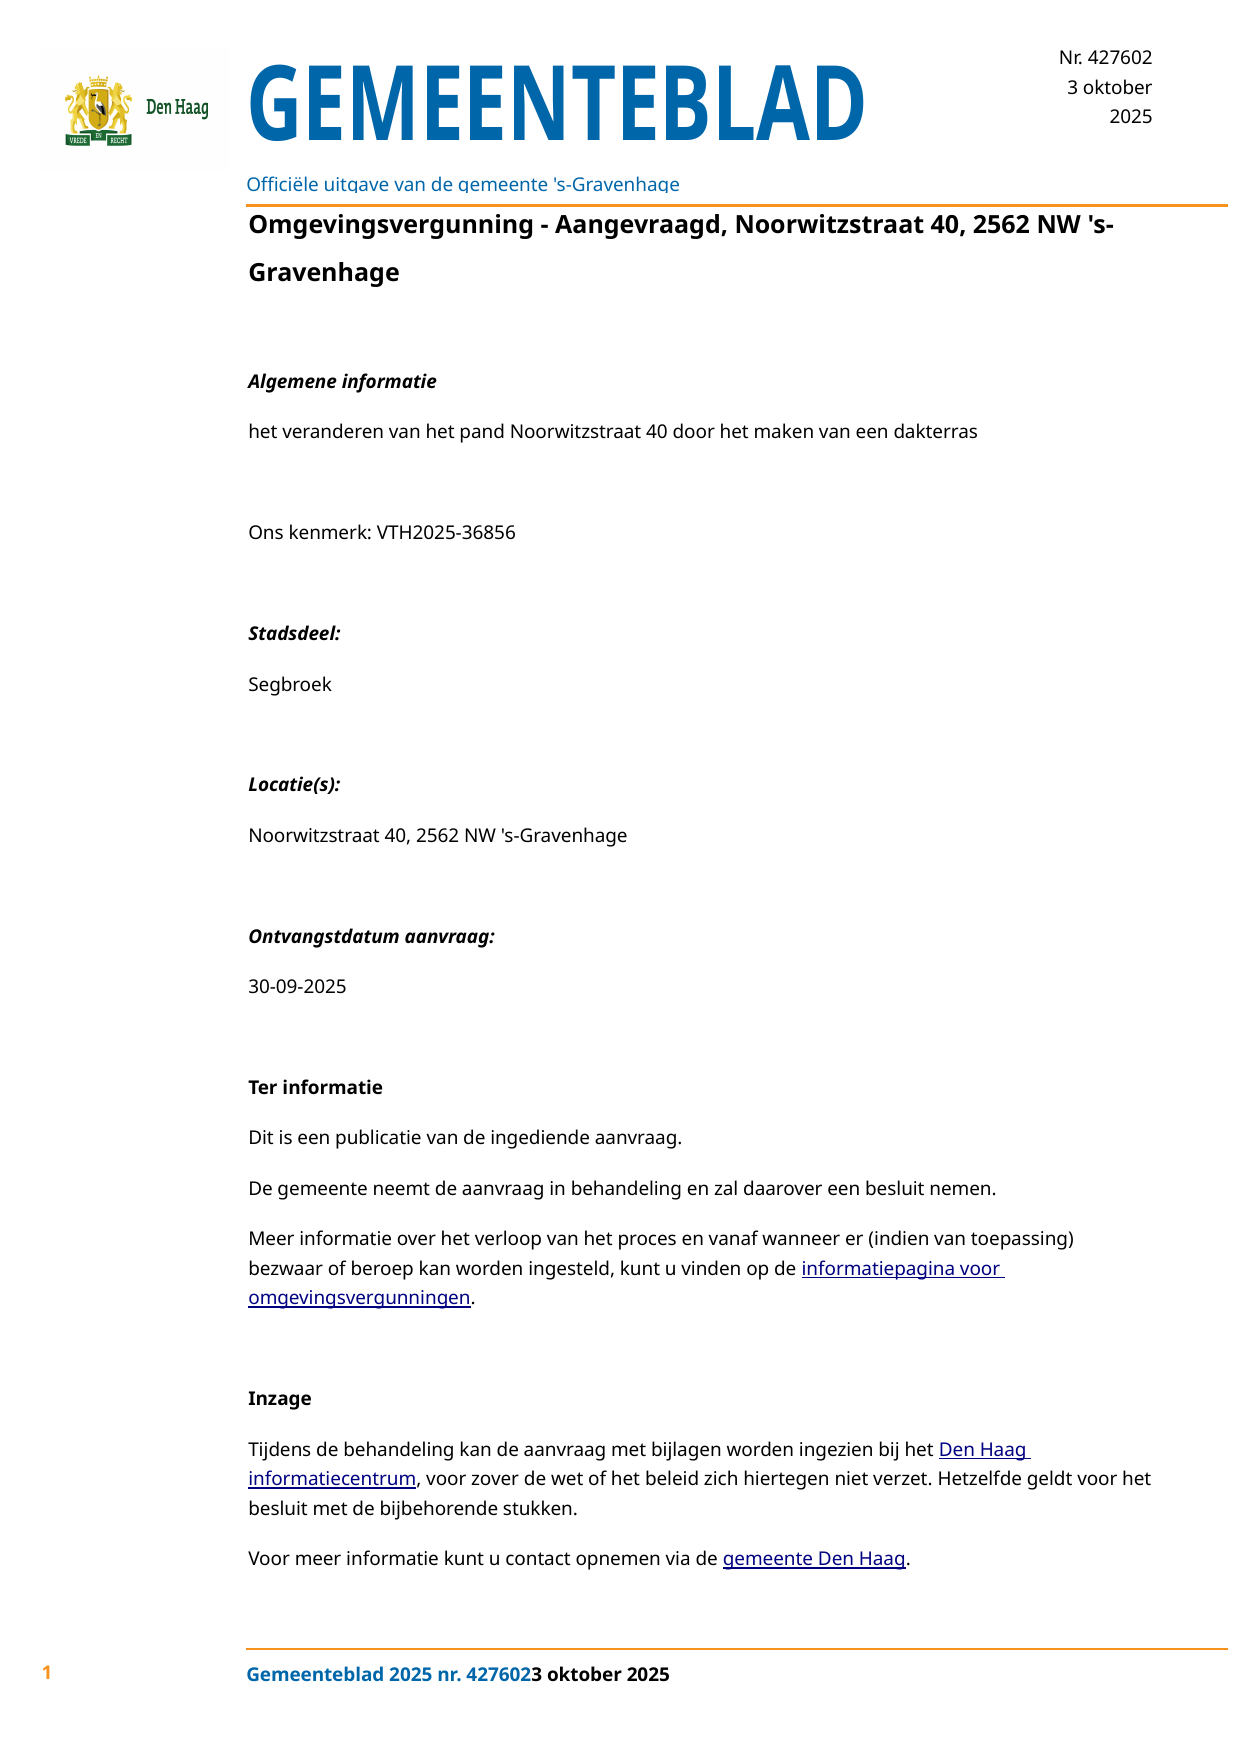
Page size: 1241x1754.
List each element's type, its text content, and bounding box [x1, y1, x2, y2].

text Ontvangstdatum aanvraag: [248, 923, 1152, 949]
text Segbroek [248, 671, 1152, 697]
text Inzage [248, 1385, 1152, 1411]
text Stadsdeel: [248, 620, 1152, 646]
text Dit is een publicatie van de ingediende aanvraag. [248, 1124, 1152, 1150]
text Tijdens de behandeling kan de aanvraag met bijlagen worden ingezien bij het Den Haag informatiecentrum, voor zover de wet of het beleid zich hiertegen niet verzet. Hetzelfde geldt voor het besluit met de bijbehorende stukken. [248, 1436, 1152, 1521]
text Meer informatie over het verloop van het proces en vanaf wanneer er (indien van toepassing) bezwaar of beroep kan worden ingesteld, kunt u vinden op de informatiepagina voor omgevingsvergunningen. [248, 1225, 1152, 1310]
text Locatie(s): [248, 772, 1152, 797]
text 30-09-2025 [248, 973, 1152, 999]
text Noorwitzstraat 40, 2562 NW 's-Gravenhage [248, 822, 1152, 848]
text Voor meer informatie kunt u contact opnemen via de gemeente Den Haag. [248, 1545, 1152, 1571]
text Algemene informatie [248, 368, 1152, 394]
text Ons kenmerk: VTH2025-36856 [248, 519, 1152, 545]
text het veranderen van het pand Noorwitzstraat 40 door het maken van een dakterras [248, 419, 1152, 444]
picture [41, 47, 231, 172]
text De gemeente neemt de aanvraag in behandeling en zal daarover een besluit nemen. [248, 1175, 1152, 1201]
text Ter informatie [248, 1074, 1152, 1100]
text Omgevingsvergunning - Aangevraagd, Noorwitzstraat 40, 2562 NW 's-Gravenhage [248, 207, 1152, 288]
